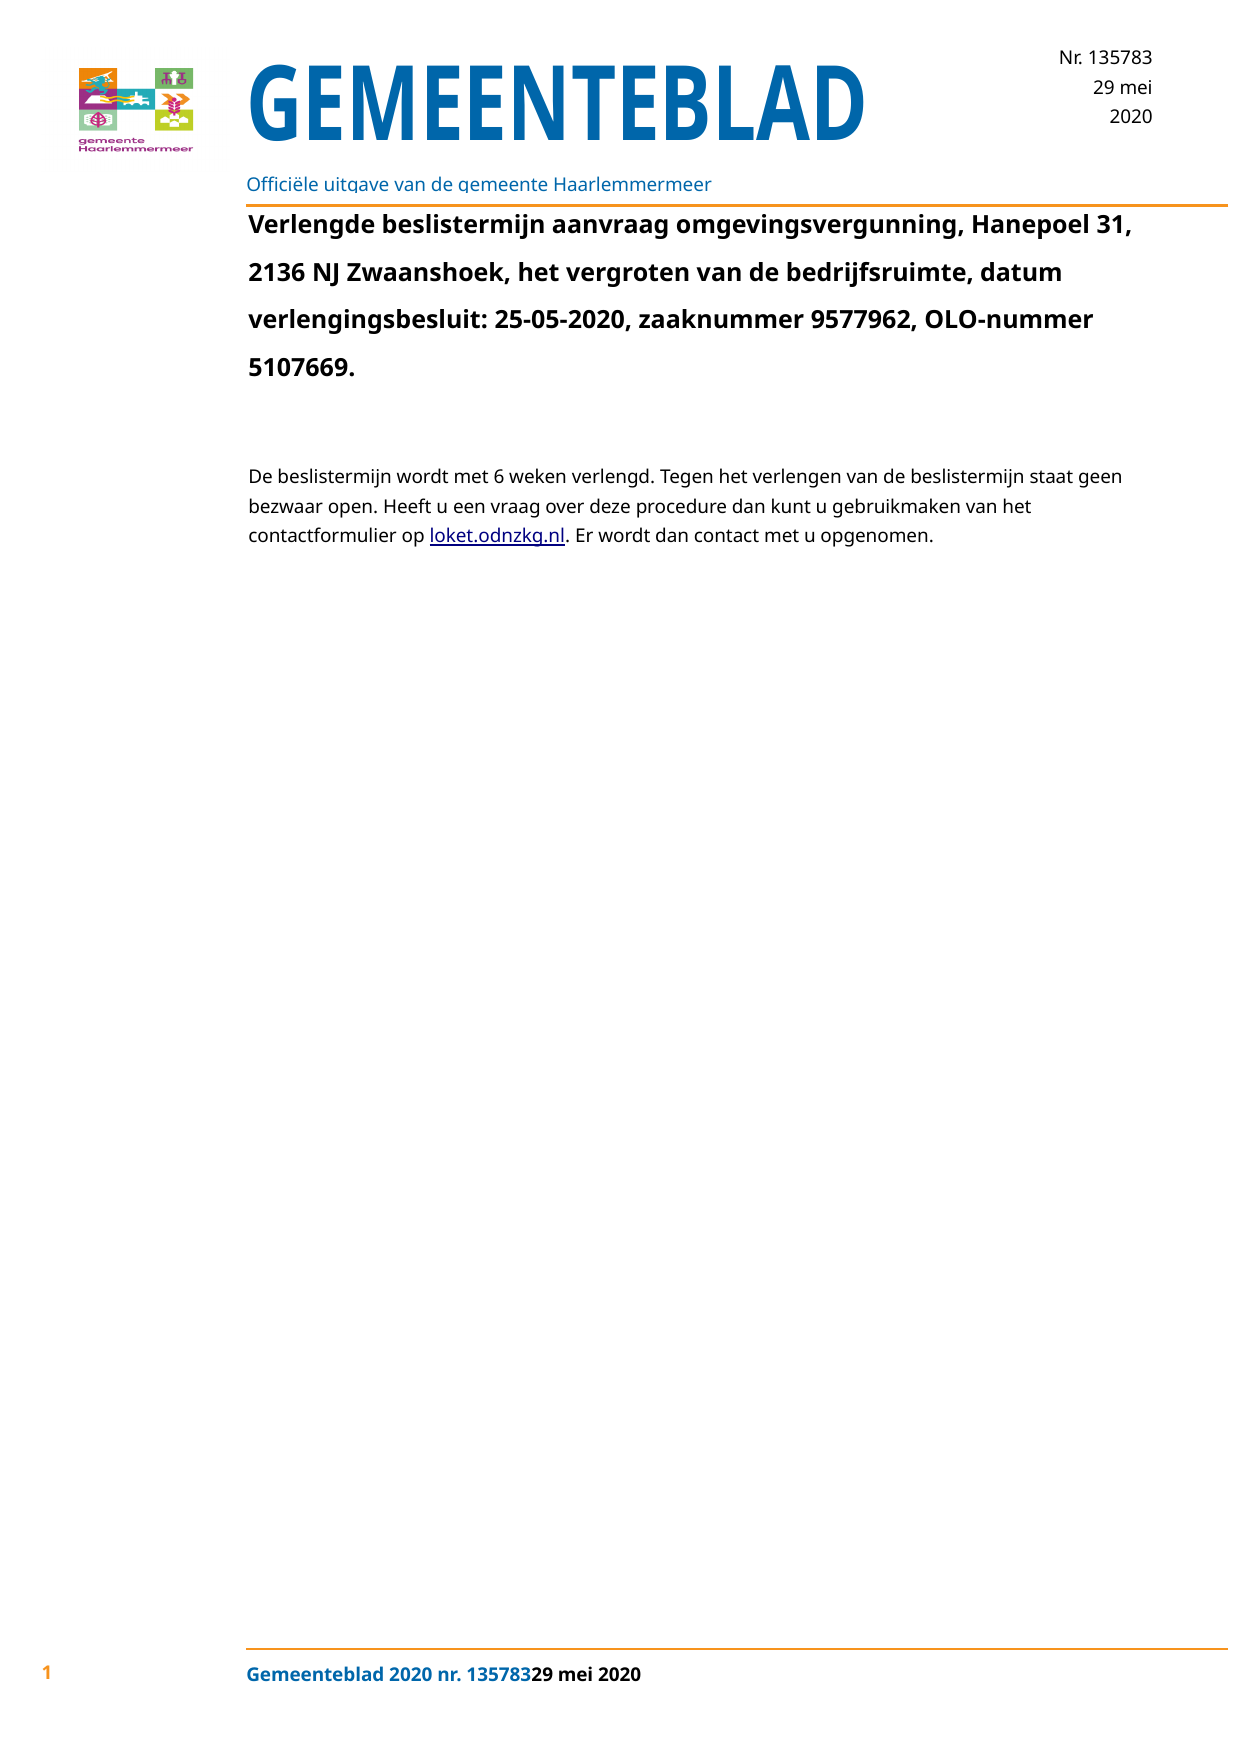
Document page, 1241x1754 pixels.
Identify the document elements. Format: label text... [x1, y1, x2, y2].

text Verlengde beslistermijn aanvraag omgevingsvergunning, Hanepoel 31, 2136 NJ Zwaanshoek, het vergroten van de bedrijfsruimte, datum verlengingsbesluit: 25-05-2020, zaaknummer 9577962, OLO-nummer 5107669. [248, 207, 1152, 384]
text De beslistermijn wordt met 6 weken verlengd. Tegen het verlengen van de beslistermijn staat geen bezwaar open. Heeft u een vraag over deze procedure dan kunt u gebruikmaken van het contactformulier op loket.odnzkg.nl. Er wordt dan contact met u opgenomen. [248, 463, 1152, 548]
picture [41, 47, 231, 172]
